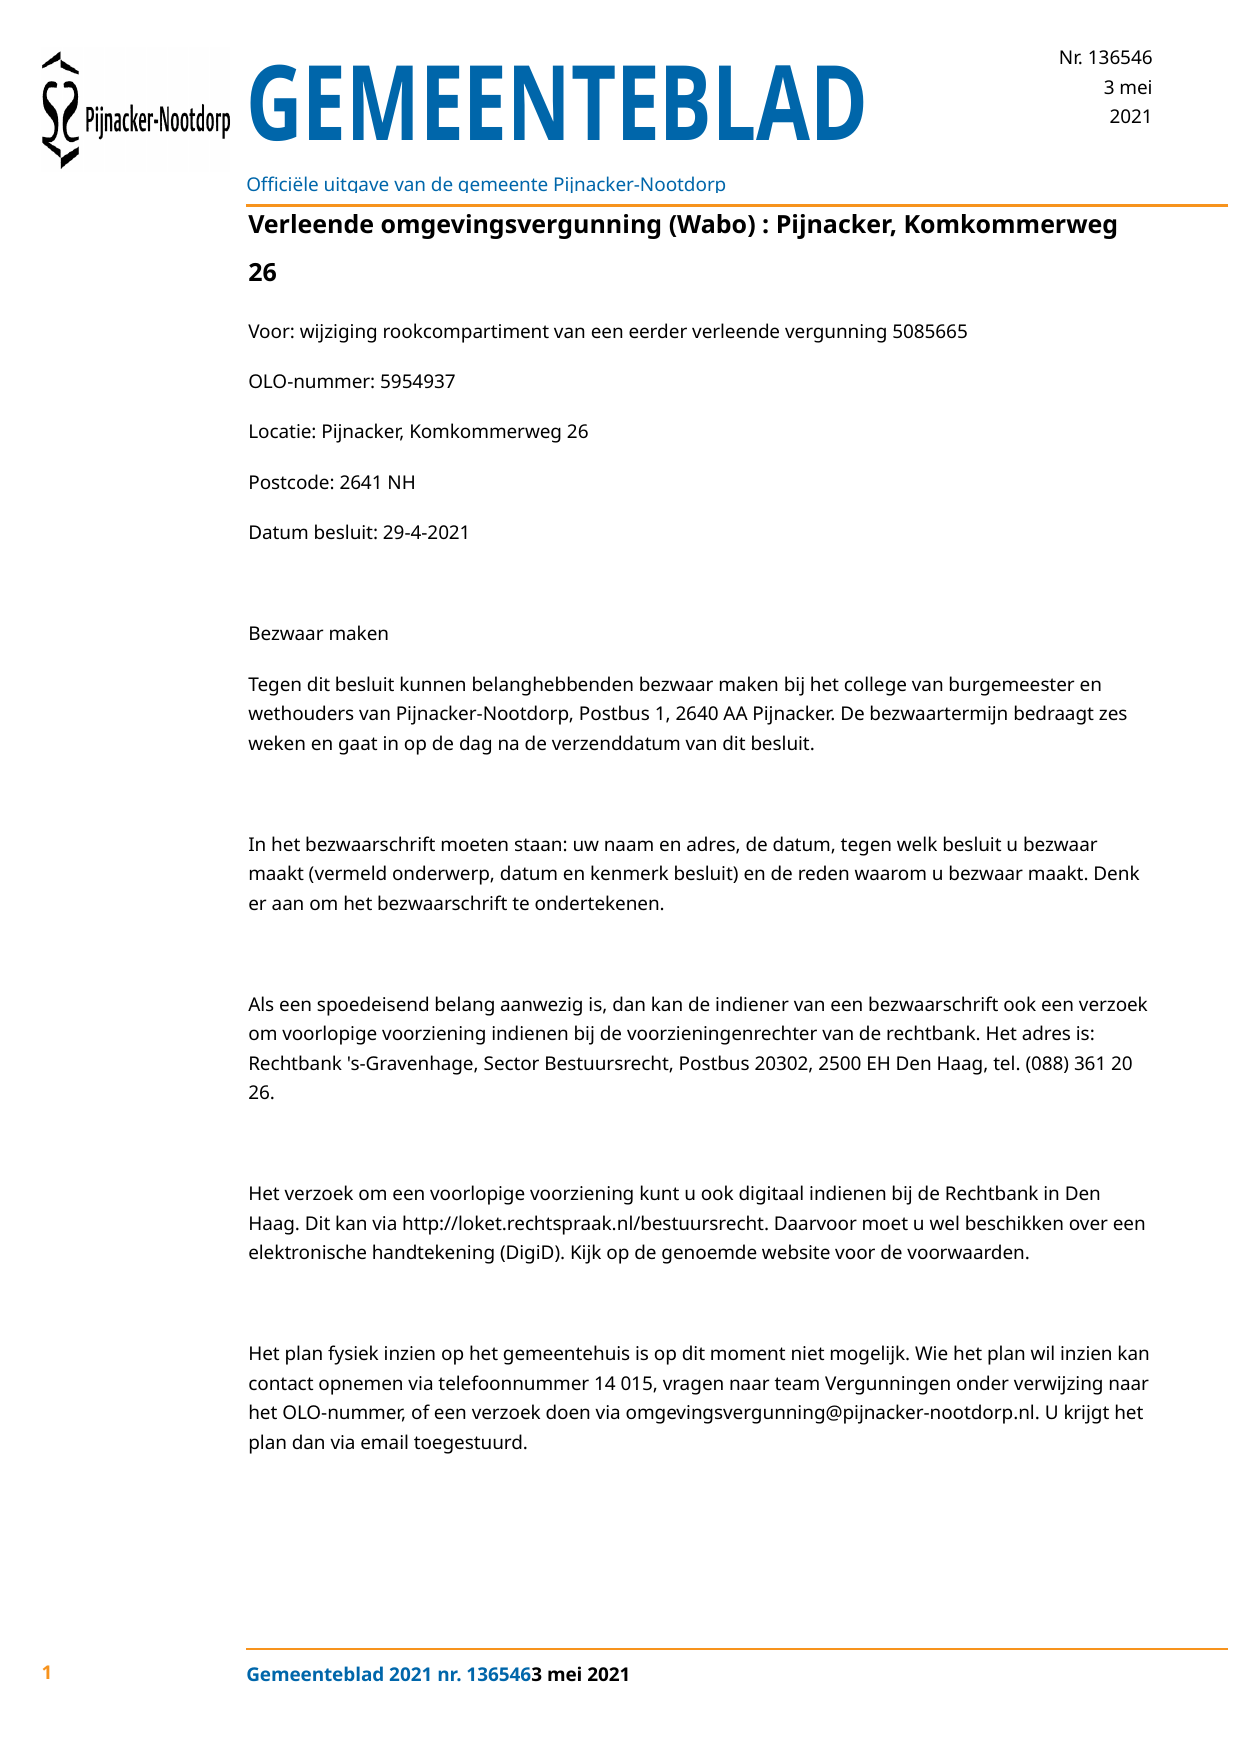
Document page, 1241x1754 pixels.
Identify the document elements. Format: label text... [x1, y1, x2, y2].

text Locatie: Pijnacker, Komkommerweg 26 [248, 419, 1152, 444]
text In het bezwaarschrift moeten staan: uw naam en adres, de datum, tegen welk besluit u bezwaar maakt (vermeld onderwerp, datum en kenmerk besluit) en de reden waarom u bezwaar maakt. Denk er aan om het bezwaarschrift te ondertekenen. [248, 831, 1152, 916]
text Postcode: 2641 NH [248, 469, 1152, 495]
text Tegen dit besluit kunnen belanghebbenden bezwaar maken bij het college van burgemeester en wethouders van Pijnacker-Nootdorp, Postbus 1, 2640 AA Pijnacker. De bezwaartermijn bedraagt zes weken en gaat in op de dag na de verzenddatum van dit besluit. [248, 671, 1152, 756]
text Datum besluit: 29-4-2021 [248, 519, 1152, 545]
text Als een spoedeisend belang aanwezig is, dan kan de indiener van een bezwaarschrift ook een verzoek om voorlopige voorziening indienen bij de voorzieningenrechter van de rechtbank. Het adres is: Rechtbank 's-Gravenhage, Sector Bestuursrecht, Postbus 20302, 2500 EH Den Haag, tel. (088) 361 20 26. [248, 991, 1152, 1105]
text Bezwaar maken [248, 620, 1152, 646]
text OLO-nummer: 5954937 [248, 368, 1152, 394]
text Voor: wijziging rookcompartiment van een eerder verleende vergunning 5085665 [248, 318, 1152, 344]
text Het plan fysiek inzien op het gemeentehuis is op dit moment niet mogelijk. Wie het plan wil inzien kan contact opnemen via telefoonnummer 14 015, vragen naar team Vergunningen onder verwijzing naar het OLO-nummer, of een verzoek doen via omgevingsvergunning@pijnacker-nootdorp.nl. U krijgt het plan dan via email toegestuurd. [248, 1340, 1152, 1455]
picture [41, 47, 231, 172]
text Het verzoek om een voorlopige voorziening kunt u ook digitaal indienen bij de Rechtbank in Den Haag. Dit kan via http://loket.rechtspraak.nl/bestuursrecht. Daarvoor moet u wel beschikken over een elektronische handtekening (DigiD). Kijk op de genoemde website voor de voorwaarden. [248, 1180, 1152, 1265]
text Verleende omgevingsvergunning (Wabo) : Pijnacker, Komkommerweg 26 [248, 207, 1152, 288]
